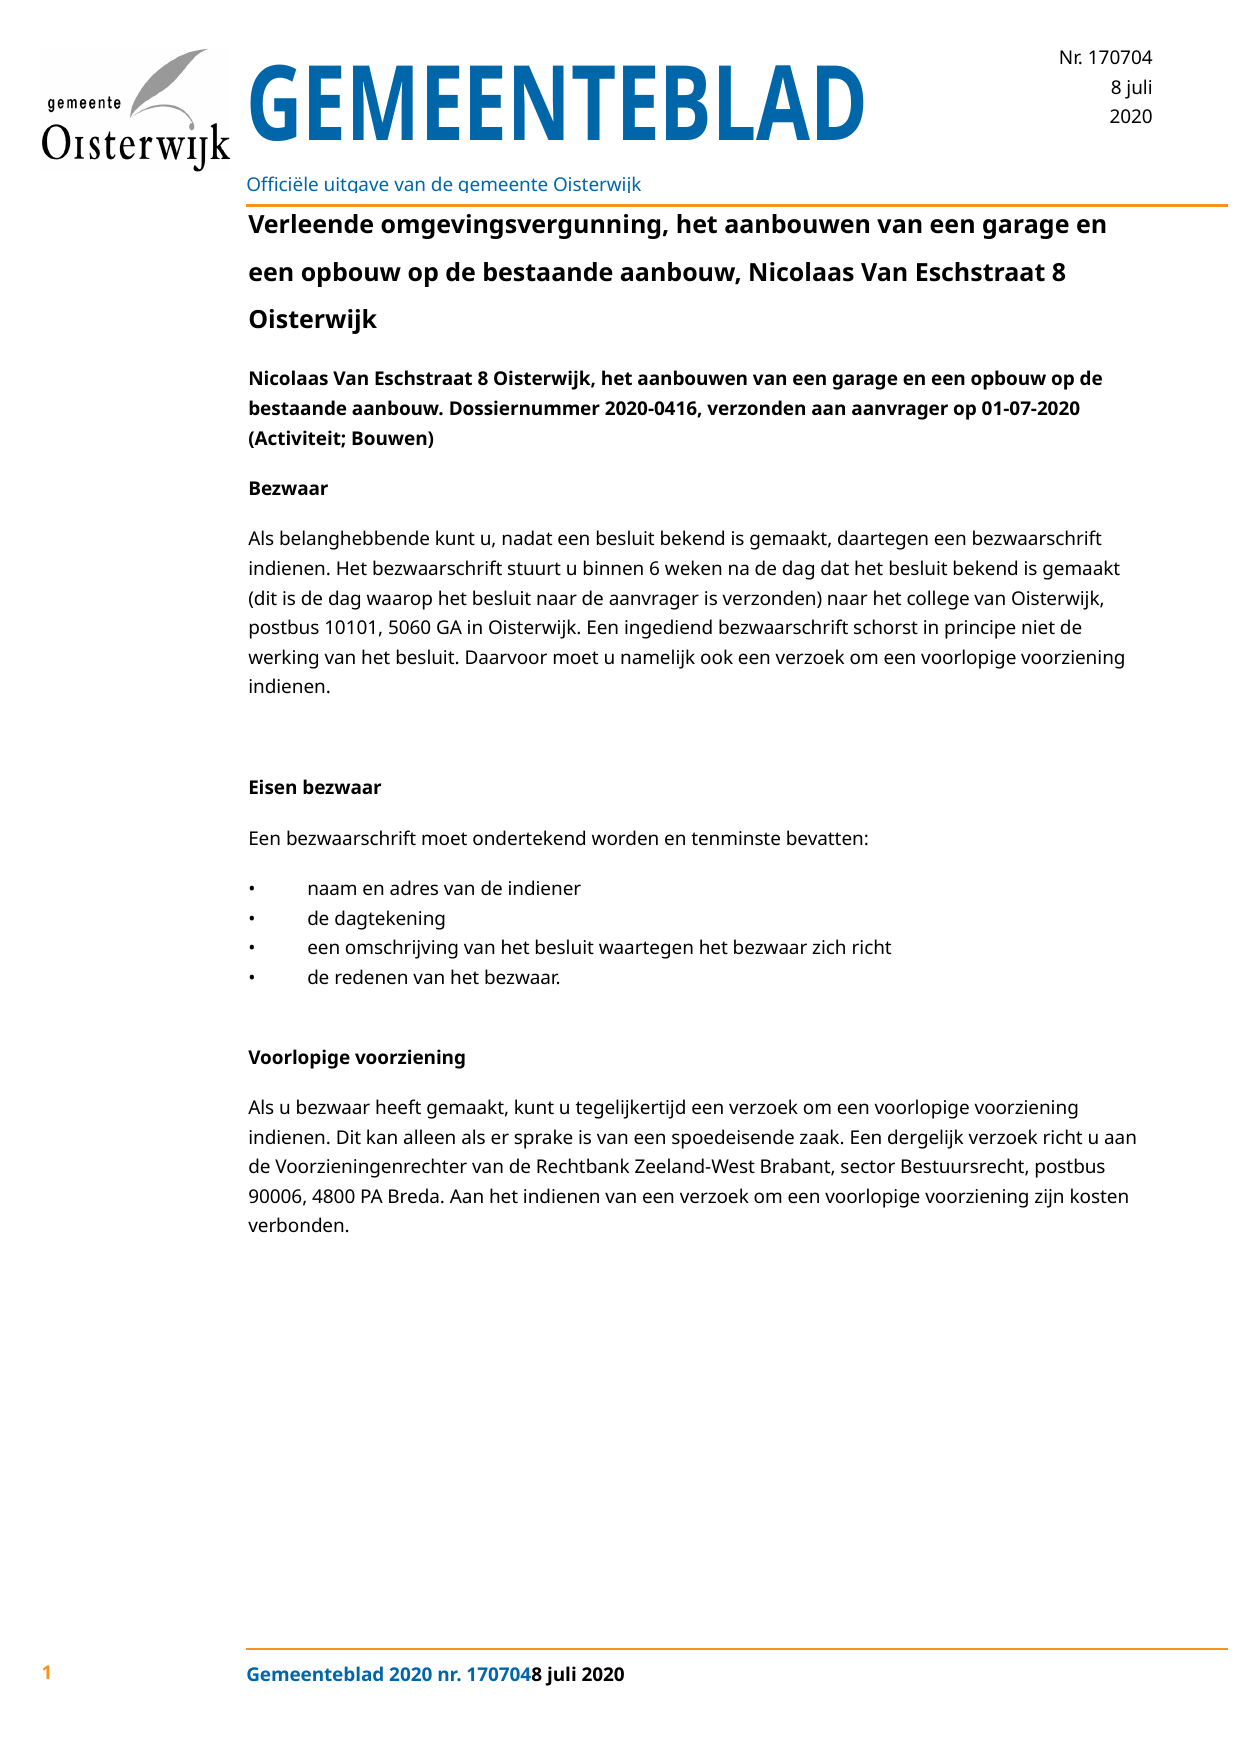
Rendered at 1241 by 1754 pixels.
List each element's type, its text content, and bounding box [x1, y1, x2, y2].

text Verleende omgevingsvergunning, het aanbouwen van een garage en een opbouw op de bestaande aanbouw, Nicolaas Van Eschstraat 8 Oisterwijk [248, 207, 1152, 336]
text Bezwaar [248, 475, 1152, 501]
list een omschrijving van het besluit waartegen het bezwaar zich richt [248, 934, 1152, 960]
text Als u bezwaar heeft gemaakt, kunt u tegelijkertijd een verzoek om een voorlopige voorziening indienen. Dit kan alleen als er sprake is van een spoedeisende zaak. Een dergelijk verzoek richt u aan de Voorzieningenrechter van de Rechtbank Zeeland-West Brabant, sector Bestuursrecht, postbus 90006, 4800 PA Breda. Aan het indienen van een verzoek om een voorlopige voorziening zijn kosten verbonden. [248, 1094, 1152, 1238]
list naam en adres van de indiener [248, 875, 1152, 901]
text Nicolaas Van Eschstraat 8 Oisterwijk, het aanbouwen van een garage en een opbouw op de bestaande aanbouw. Dossiernummer 2020-0416, verzonden aan aanvrager op 01-07-2020 (Activiteit; Bouwen) [248, 366, 1152, 450]
text Als belanghebbende kunt u, nadat een besluit bekend is gemaakt, daartegen een bezwaarschrift indienen. Het bezwaarschrift stuurt u binnen 6 weken na de dag dat het besluit bekend is gemaakt (dit is de dag waarop het besluit naar de aanvrager is verzonden) naar het college van Oisterwijk, postbus 10101, 5060 GA in Oisterwijk. Een ingediend bezwaarschrift schorst in principe niet de werking van het besluit. Daarvoor moet u namelijk ook een verzoek om een voorlopige voorziening indienen. [248, 526, 1152, 699]
picture [41, 47, 231, 172]
text Eisen bezwaar [248, 774, 1152, 800]
list de redenen van het bezwaar. [248, 964, 1152, 989]
list de dagtekening [248, 905, 1152, 930]
text Voorlopige voorziening [248, 1044, 1152, 1069]
text Een bezwaarschrift moet ondertekend worden en tenminste bevatten: [248, 825, 1152, 850]
